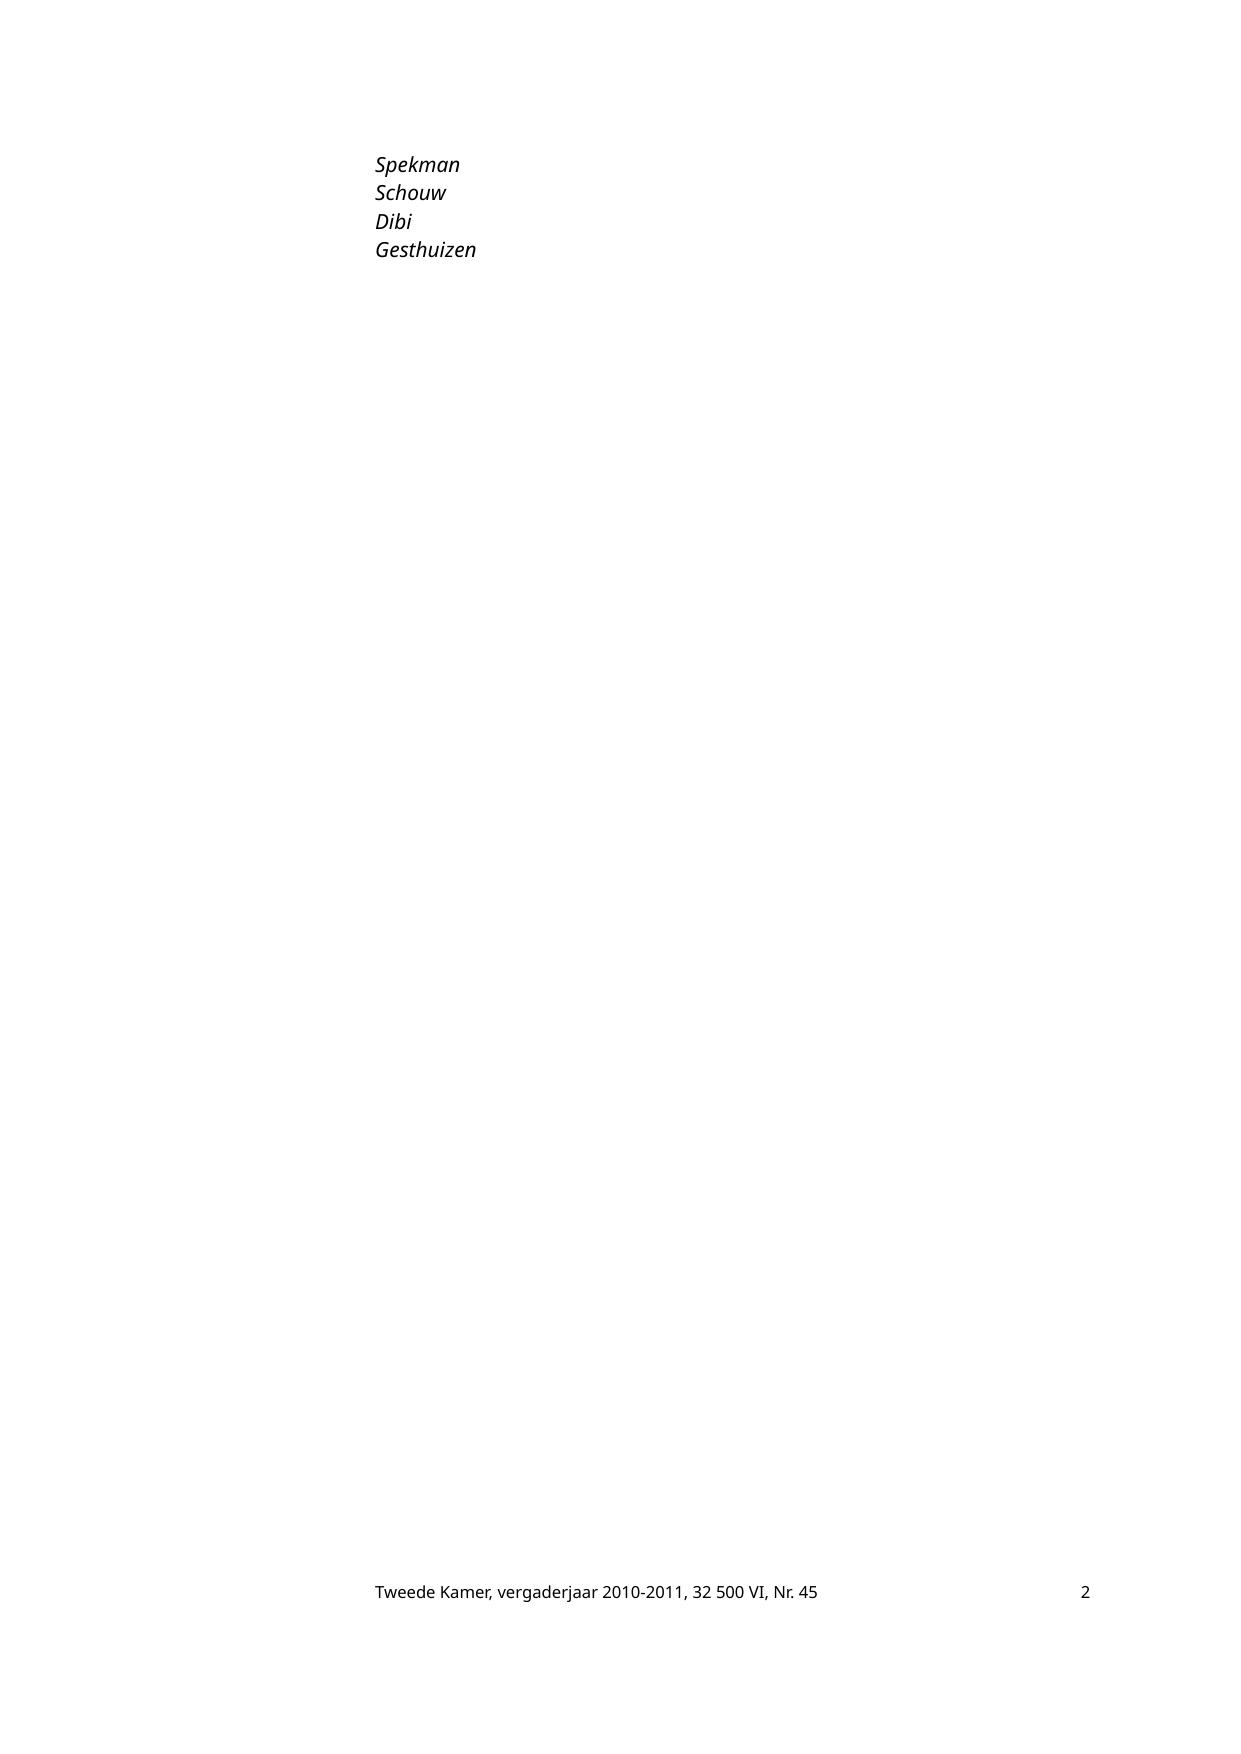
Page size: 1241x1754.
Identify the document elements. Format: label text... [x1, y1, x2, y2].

text Gesthuizen [375, 235, 1090, 264]
text Spekman [375, 150, 1090, 178]
text Dibi [375, 207, 1090, 235]
text Schouw [375, 178, 1090, 207]
